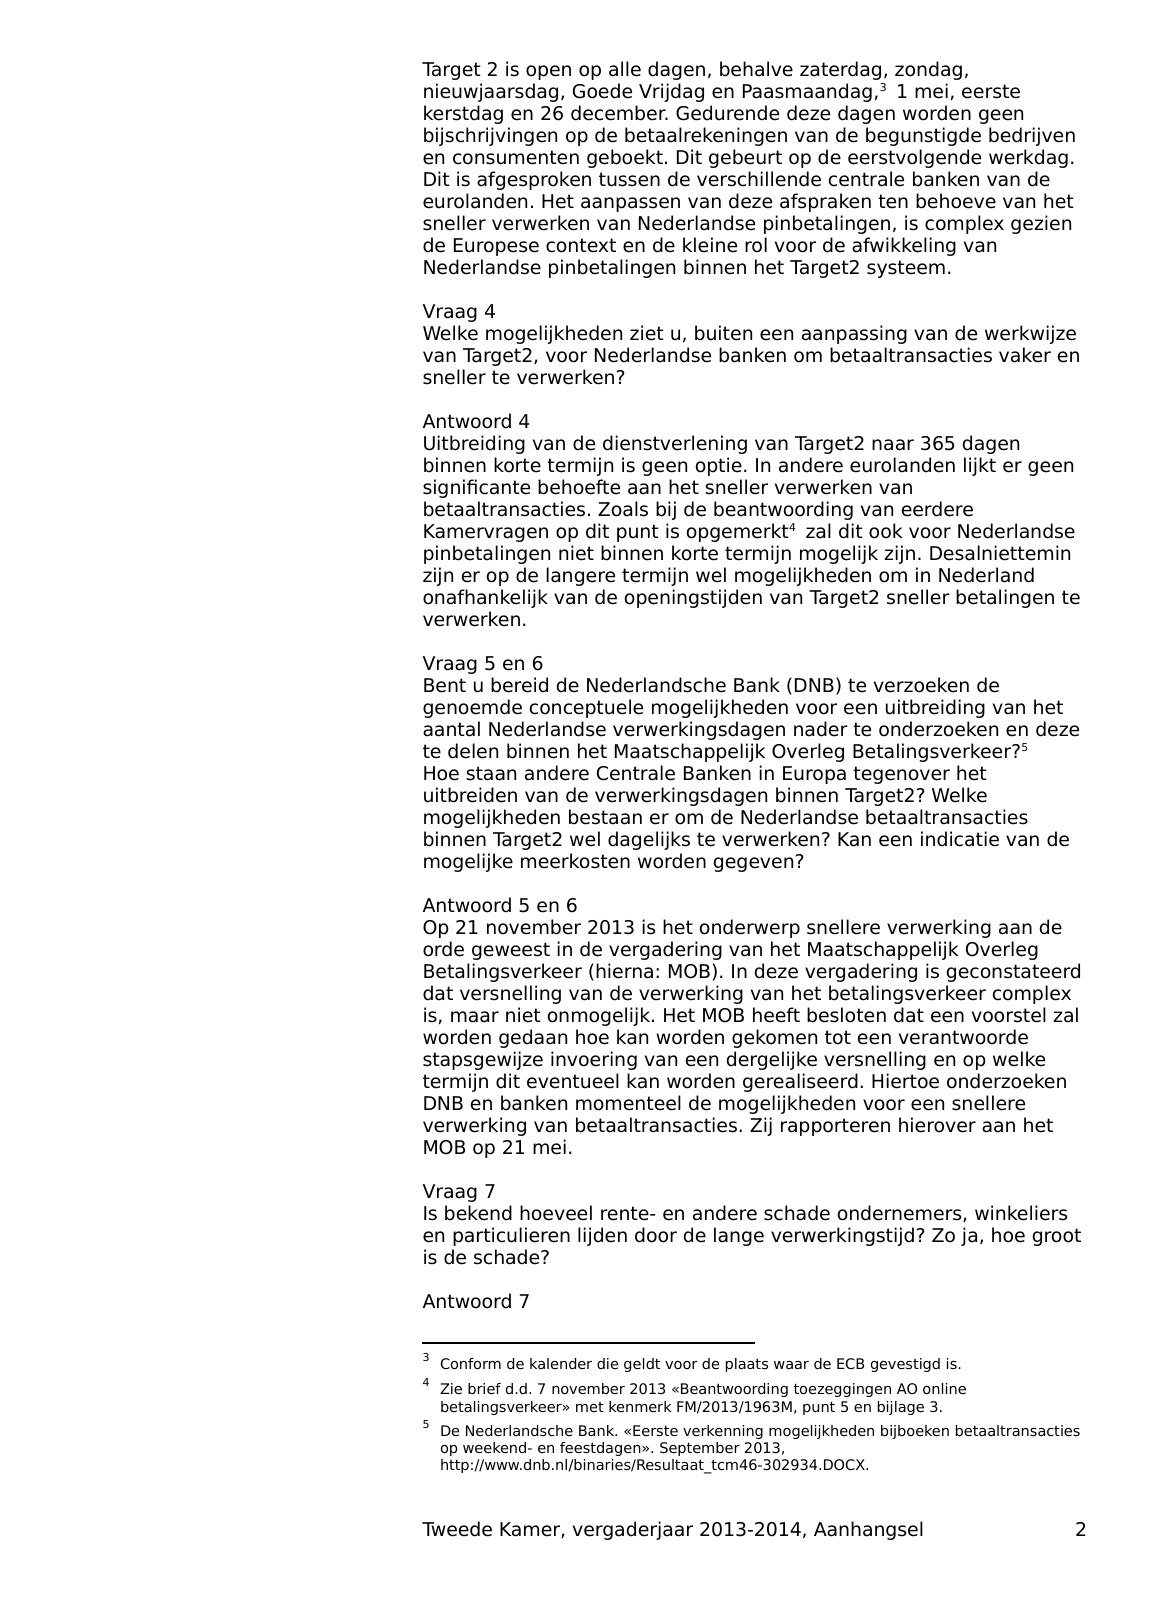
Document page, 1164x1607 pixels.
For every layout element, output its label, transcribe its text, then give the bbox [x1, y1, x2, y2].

text Vraag 4 [422, 301, 1087, 323]
text Antwoord 5 en 6 [422, 895, 1087, 917]
text Vraag 5 en 6 [422, 653, 1087, 675]
text Welke mogelijkheden ziet u, buiten een aanpassing van de werkwijze van Target2, voor Nederlandse banken om betaaltransacties vaker en sneller te verwerken? [422, 323, 1087, 389]
text Conform de kalender die geldt voor de plaats waar de ECB gevestigd is. [422, 1352, 1087, 1374]
text Is bekend hoeveel rente- en andere schade ondernemers, winkeliers en particulieren lijden door de lange verwerkingstijd? Zo ja, hoe groot is de schade? [422, 1203, 1087, 1269]
text Bent u bereid de Nederlandsche Bank (DNB) te verzoeken de genoemde conceptuele mogelijkheden voor een uitbreiding van het aantal Nederlandse verwerkingsdagen nader te onderzoeken en deze te delen binnen het Maatschappelijk Overleg Betalingsverkeer? [422, 675, 1087, 763]
text Target 2 is open op alle dagen, behalve zaterdag, zondag, nieuwjaarsdag, Goede Vrijdag en Paasmaandag, 1 mei, eerste kerstdag en 26 december. Gedurende deze dagen worden geen bijschrijvingen op de betaalrekeningen van de begunstigde bedrijven en consumenten geboekt. Dit gebeurt op de eerstvolgende werkdag. Dit is afgesproken tussen de verschillende centrale banken van de eurolanden. Het aanpassen van deze afspraken ten behoeve van het sneller verwerken van Nederlandse pinbetalingen, is complex gezien de Europese context en de kleine rol voor de afwikkeling van Nederlandse pinbetalingen binnen het Target2 systeem. [422, 59, 1087, 279]
text Uitbreiding van de dienstverlening van Target2 naar 365 dagen binnen korte termijn is geen optie. In andere eurolanden lijkt er geen significante behoefte aan het sneller verwerken van betaaltransacties. Zoals bij de beantwoording van eerdere Kamervragen op dit punt is opgemerkt zal dit ook voor Nederlandse pinbetalingen niet binnen korte termijn mogelijk zijn. Desalniettemin zijn er op de langere termijn wel mogelijkheden om in Nederland onafhankelijk van de openingstijden van Target2 sneller betalingen te verwerken. [422, 433, 1087, 631]
text Hoe staan andere Centrale Banken in Europa tegenover het uitbreiden van de verwerkingsdagen binnen Target2? Welke mogelijkheden bestaan er om de Nederlandse betaaltransacties binnen Target2 wel dagelijks te verwerken? Kan een indicatie van de mogelijke meerkosten worden gegeven? [422, 763, 1087, 873]
text Vraag 7 [422, 1181, 1087, 1203]
text Antwoord 7 [422, 1291, 1087, 1313]
text Antwoord 4 [422, 411, 1087, 433]
text De Nederlandsche Bank. «Eerste verkenning mogelijkheden bijboeken betaaltransacties op weekend- en feestdagen». September 2013, http://www.dnb.nl/binaries/Resultaat_tcm46-302934.DOCX. [422, 1418, 1087, 1474]
text Op 21 november 2013 is het onderwerp snellere verwerking aan de orde geweest in de vergadering van het Maatschappelijk Overleg Betalingsverkeer (hierna: MOB). In deze vergadering is geconstateerd dat versnelling van de verwerking van het betalingsverkeer complex is, maar niet onmogelijk. Het MOB heeft besloten dat een voorstel zal worden gedaan hoe kan worden gekomen tot een verantwoorde stapsgewijze invoering van een dergelijke versnelling en op welke termijn dit eventueel kan worden gerealiseerd. Hiertoe onderzoeken DNB en banken momenteel de mogelijkheden voor een snellere verwerking van betaaltransacties. Zij rapporteren hierover aan het MOB op 21 mei. [422, 917, 1087, 1159]
text Zie brief d.d. 7 november 2013 «Beantwoording toezeggingen AO online betalingsverkeer» met kenmerk FM/2013/1963M, punt 5 en bijlage 3. [422, 1377, 1087, 1416]
